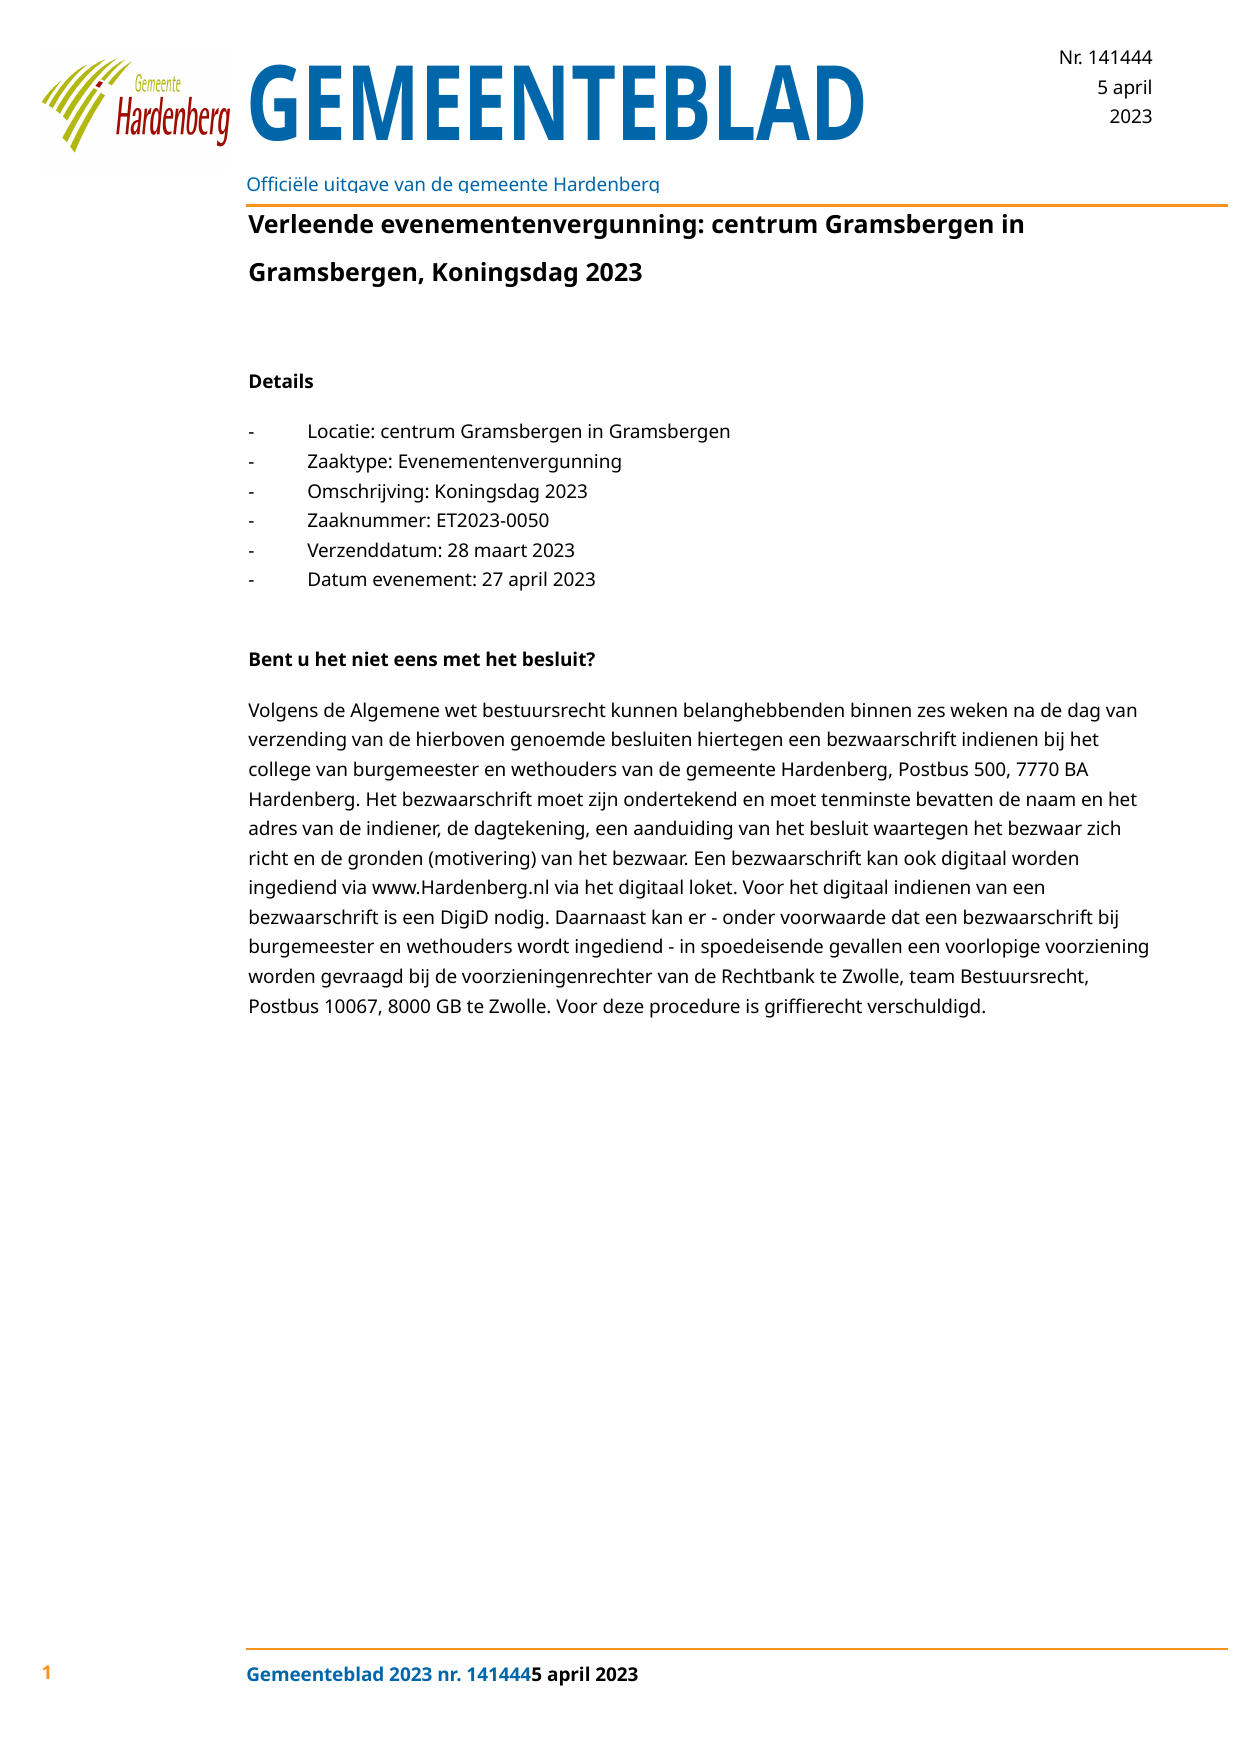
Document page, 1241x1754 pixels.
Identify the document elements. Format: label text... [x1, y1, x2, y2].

list Datum evenement: 27 april 2023 [248, 567, 1152, 592]
picture [41, 47, 231, 172]
text Details [248, 368, 1152, 394]
list Verzenddatum: 28 maart 2023 [248, 537, 1152, 563]
list Zaaktype: Evenementenvergunning [248, 448, 1152, 474]
text Verleende evenementenvergunning: centrum Gramsbergen in Gramsbergen, Koningsdag 2023 [248, 207, 1152, 288]
list Locatie: centrum Gramsbergen in Gramsbergen [248, 419, 1152, 444]
list Omschrijving: Koningsdag 2023 [248, 478, 1152, 504]
text Volgens de Algemene wet bestuursrecht kunnen belanghebbenden binnen zes weken na de dag van verzending van de hierboven genoemde besluiten hiertegen een bezwaarschrift indienen bij het college van burgemeester en wethouders van de gemeente Hardenberg, Postbus 500, 7770 BA Hardenberg. Het bezwaarschrift moet zijn ondertekend en moet tenminste bevatten de naam en het adres van de indiener, de dagtekening, een aanduiding van het besluit waartegen het bezwaar zich richt en de gronden (motivering) van het bezwaar. Een bezwaarschrift kan ook digitaal worden ingediend via www.Hardenberg.nl via het digitaal loket. Voor het digitaal indienen van een bezwaarschrift is een DigiD nodig. Daarnaast kan er - onder voorwaarde dat een bezwaarschrift bij burgemeester en wethouders wordt ingediend - in spoedeisende gevallen een voorlopige voorziening worden gevraagd bij de voorzieningenrechter van de Rechtbank te Zwolle, team Bestuursrecht, Postbus 10067, 8000 GB te Zwolle. Voor deze procedure is griffierecht verschuldigd. [248, 697, 1152, 1019]
text Bent u het niet eens met het besluit? [248, 647, 1152, 672]
list Zaaknummer: ET2023-0050 [248, 507, 1152, 533]
